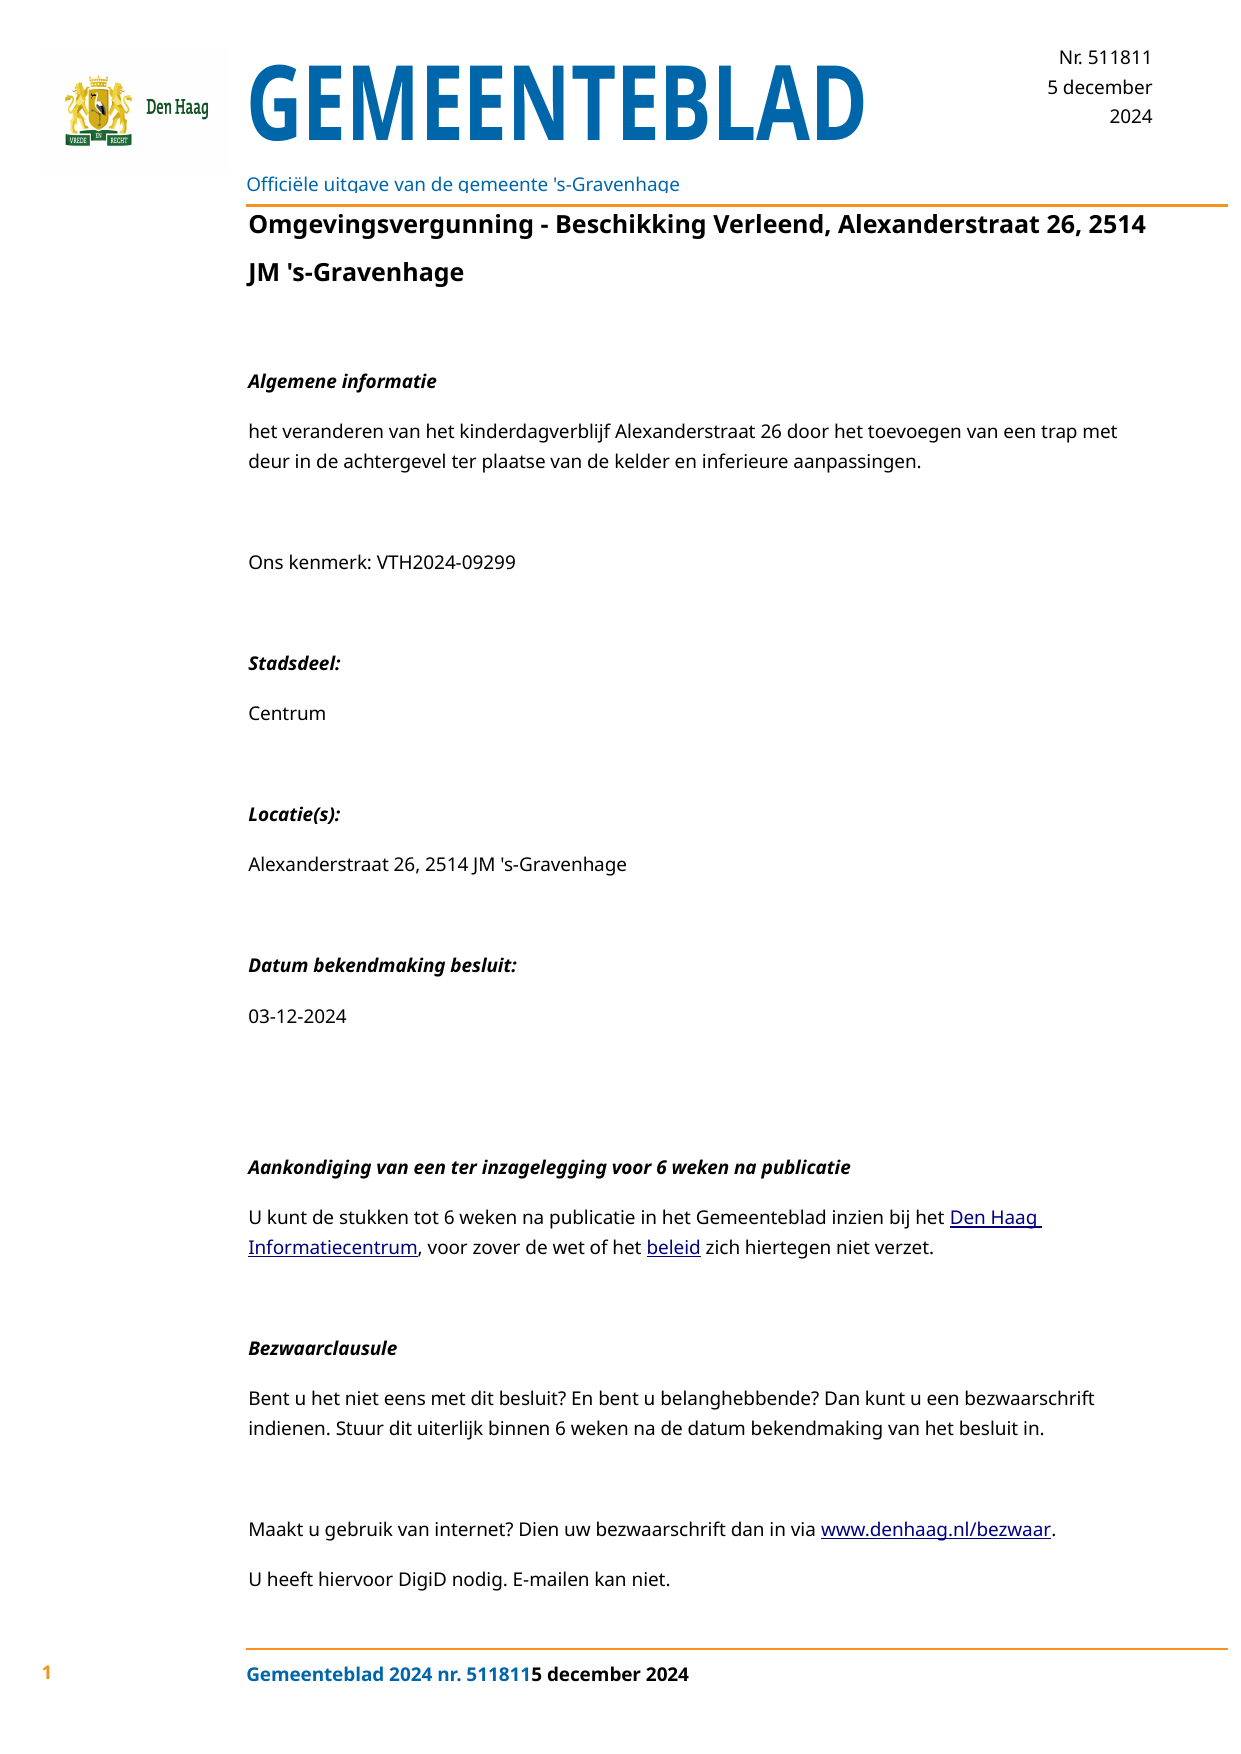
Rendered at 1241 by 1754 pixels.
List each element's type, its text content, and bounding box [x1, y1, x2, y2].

text Locatie(s): [248, 801, 1152, 827]
text Centrum [248, 700, 1152, 726]
text Algemene informatie [248, 368, 1152, 394]
text Stadsdeel: [248, 650, 1152, 676]
text Bezwaarclausule [248, 1335, 1152, 1361]
text Omgevingsvergunning - Beschikking Verleend, Alexanderstraat 26, 2514 JM 's-Gravenhage [248, 207, 1152, 288]
text 03-12-2024 [248, 1003, 1152, 1029]
text Bent u het niet eens met dit besluit? En bent u belanghebbende? Dan kunt u een bezwaarschrift indienen. Stuur dit uiterlijk binnen 6 weken na de datum bekendmaking van het besluit in. [248, 1385, 1152, 1441]
text U kunt de stukken tot 6 weken na publicatie in het Gemeenteblad inzien bij het Den Haag Informatiecentrum, voor zover de wet of het beleid zich hiertegen niet verzet. [248, 1204, 1152, 1260]
text Alexanderstraat 26, 2514 JM 's-Gravenhage [248, 852, 1152, 877]
text Aankondiging van een ter inzagelegging voor 6 weken na publicatie [248, 1154, 1152, 1180]
text U heeft hiervoor DigiD nodig. E-mailen kan niet. [248, 1566, 1152, 1592]
text Maakt u gebruik van internet? Dien uw bezwaarschrift dan in via www.denhaag.nl/bezwaar. [248, 1516, 1152, 1542]
picture [41, 47, 231, 172]
text het veranderen van het kinderdagverblijf Alexanderstraat 26 door het toevoegen van een trap met deur in de achtergevel ter plaatse van de kelder en inferieure aanpassingen. [248, 419, 1152, 474]
text Datum bekendmaking besluit: [248, 952, 1152, 978]
text Ons kenmerk: VTH2024-09299 [248, 549, 1152, 575]
